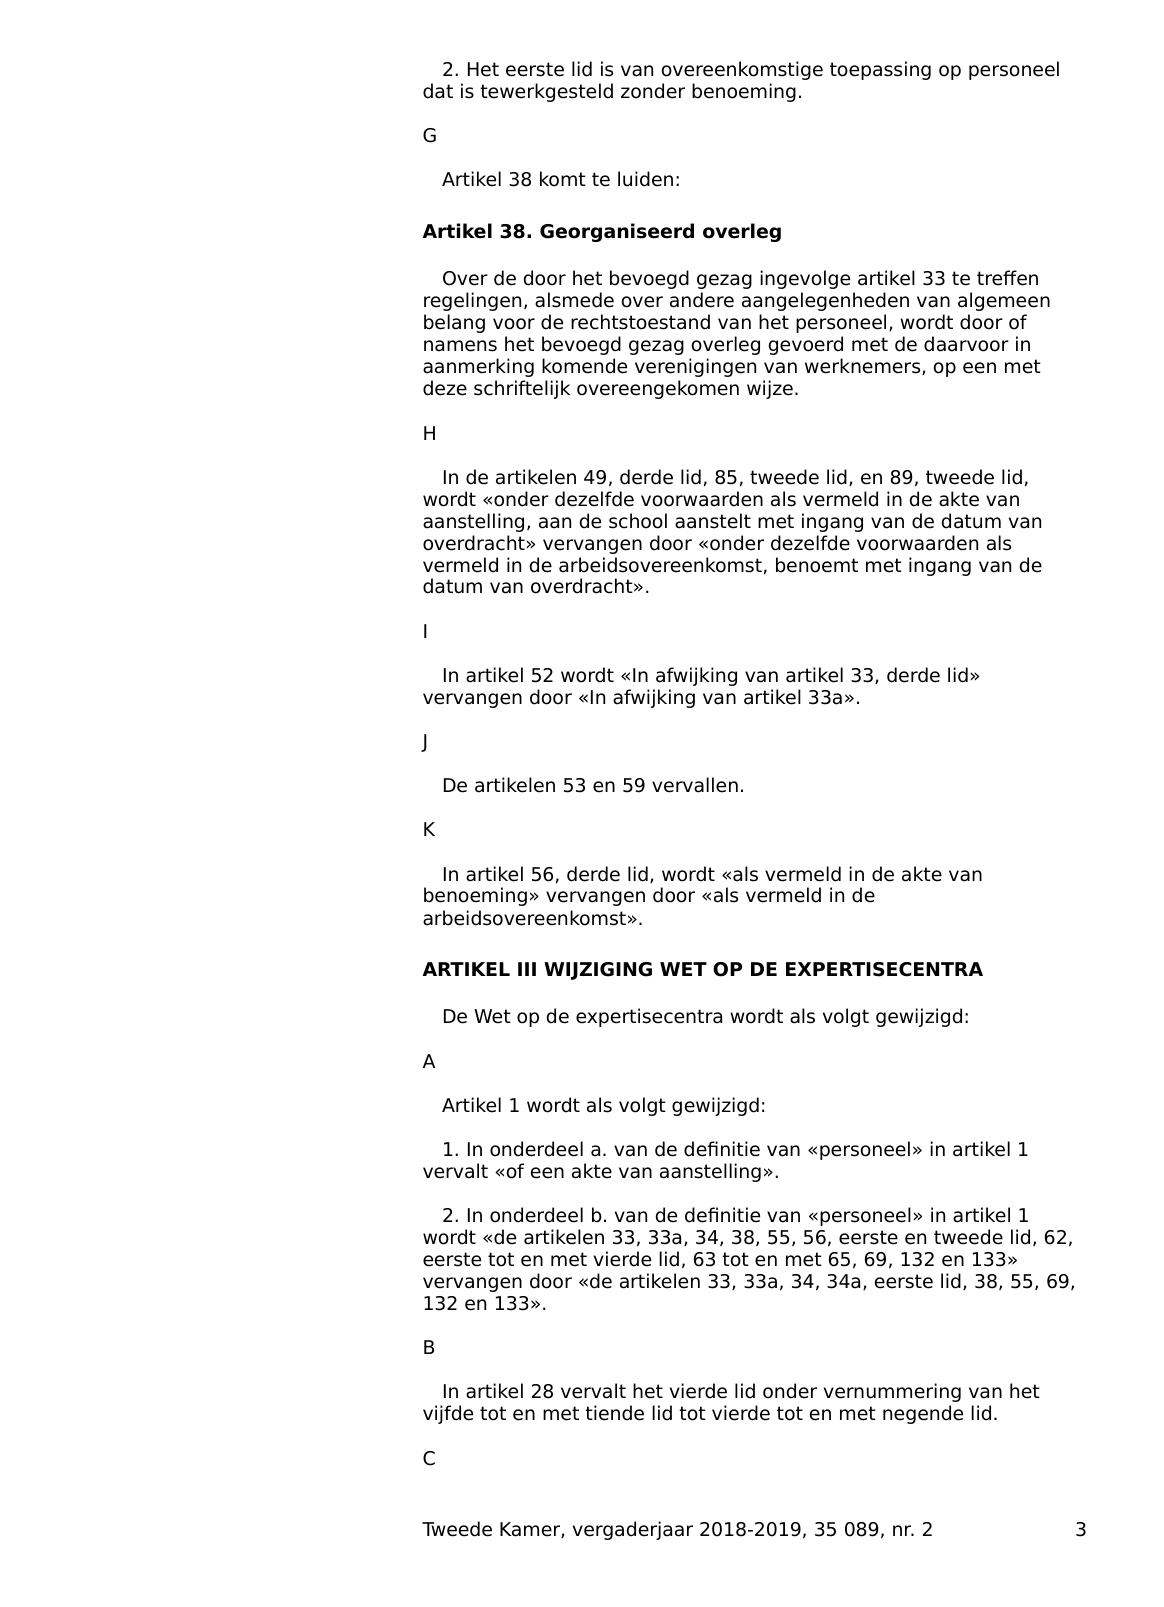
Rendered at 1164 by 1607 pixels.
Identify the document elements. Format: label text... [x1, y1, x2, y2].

text In de artikelen 49, derde lid, 85, tweede lid, en 89, tweede lid, wordt «onder dezelfde voorwaarden als vermeld in de akte van aanstelling, aan de school aanstelt met ingang van de datum van overdracht» vervangen door «onder dezelfde voorwaarden als vermeld in de arbeidsovereenkomst, benoemt met ingang van de datum van overdracht». [422, 467, 1087, 598]
text In artikel 56, derde lid, wordt «als vermeld in de akte van benoeming» vervangen door «als vermeld in de arbeidsovereenkomst». [422, 863, 1087, 929]
text I [422, 621, 1087, 643]
subtitle Artikel 38. Georganiseerd overleg [422, 221, 1087, 243]
text In artikel 52 wordt «In afwijking van artikel 33, derde lid» vervangen door «In afwijking van artikel 33a». [422, 665, 1087, 709]
text Over de door het bevoegd gezag ingevolge artikel 33 te treffen regelingen, alsmede over andere aangelegenheden van algemeen belang voor de rechtstoestand van het personeel, wordt door of namens het bevoegd gezag overleg gevoerd met de daarvoor in aanmerking komende verenigingen van werknemers, op een met deze schriftelijk overeengekomen wijze. [422, 268, 1087, 400]
text Artikel 38 komt te luiden: [422, 169, 1087, 191]
text De artikelen 53 en 59 vervallen. [422, 775, 1087, 797]
text 2. Het eerste lid is van overeenkomstige toepassing op personeel dat is tewerkgesteld zonder benoeming. [422, 59, 1087, 103]
text G [422, 125, 1087, 147]
text Artikel 1 wordt als volgt gewijzigd: [422, 1095, 1087, 1117]
text B [422, 1337, 1087, 1359]
text 2. In onderdeel b. van de definitie van «personeel» in artikel 1 wordt «de artikelen 33, 33a, 34, 38, 55, 56, eerste en tweede lid, 62, eerste tot en met vierde lid, 63 tot en met 65, 69, 132 en 133» vervangen door «de artikelen 33, 33a, 34, 34a, eerste lid, 38, 55, 69, 132 en 133». [422, 1205, 1087, 1315]
text H [422, 422, 1087, 444]
text 1. In onderdeel a. van de definitie van «personeel» in artikel 1 vervalt «of een akte van aanstelling». [422, 1139, 1087, 1183]
subtitle ARTIKEL III WIJZIGING WET OP DE EXPERTISECENTRA [422, 959, 1087, 981]
text De Wet op de expertisecentra wordt als volgt gewijzigd: [422, 1006, 1087, 1028]
text In artikel 28 vervalt het vierde lid onder vernummering van het vijfde tot en met tiende lid tot vierde tot en met negende lid. [422, 1381, 1087, 1425]
text A [422, 1051, 1087, 1072]
text J [422, 731, 1087, 753]
text K [422, 819, 1087, 841]
text C [422, 1447, 1087, 1469]
